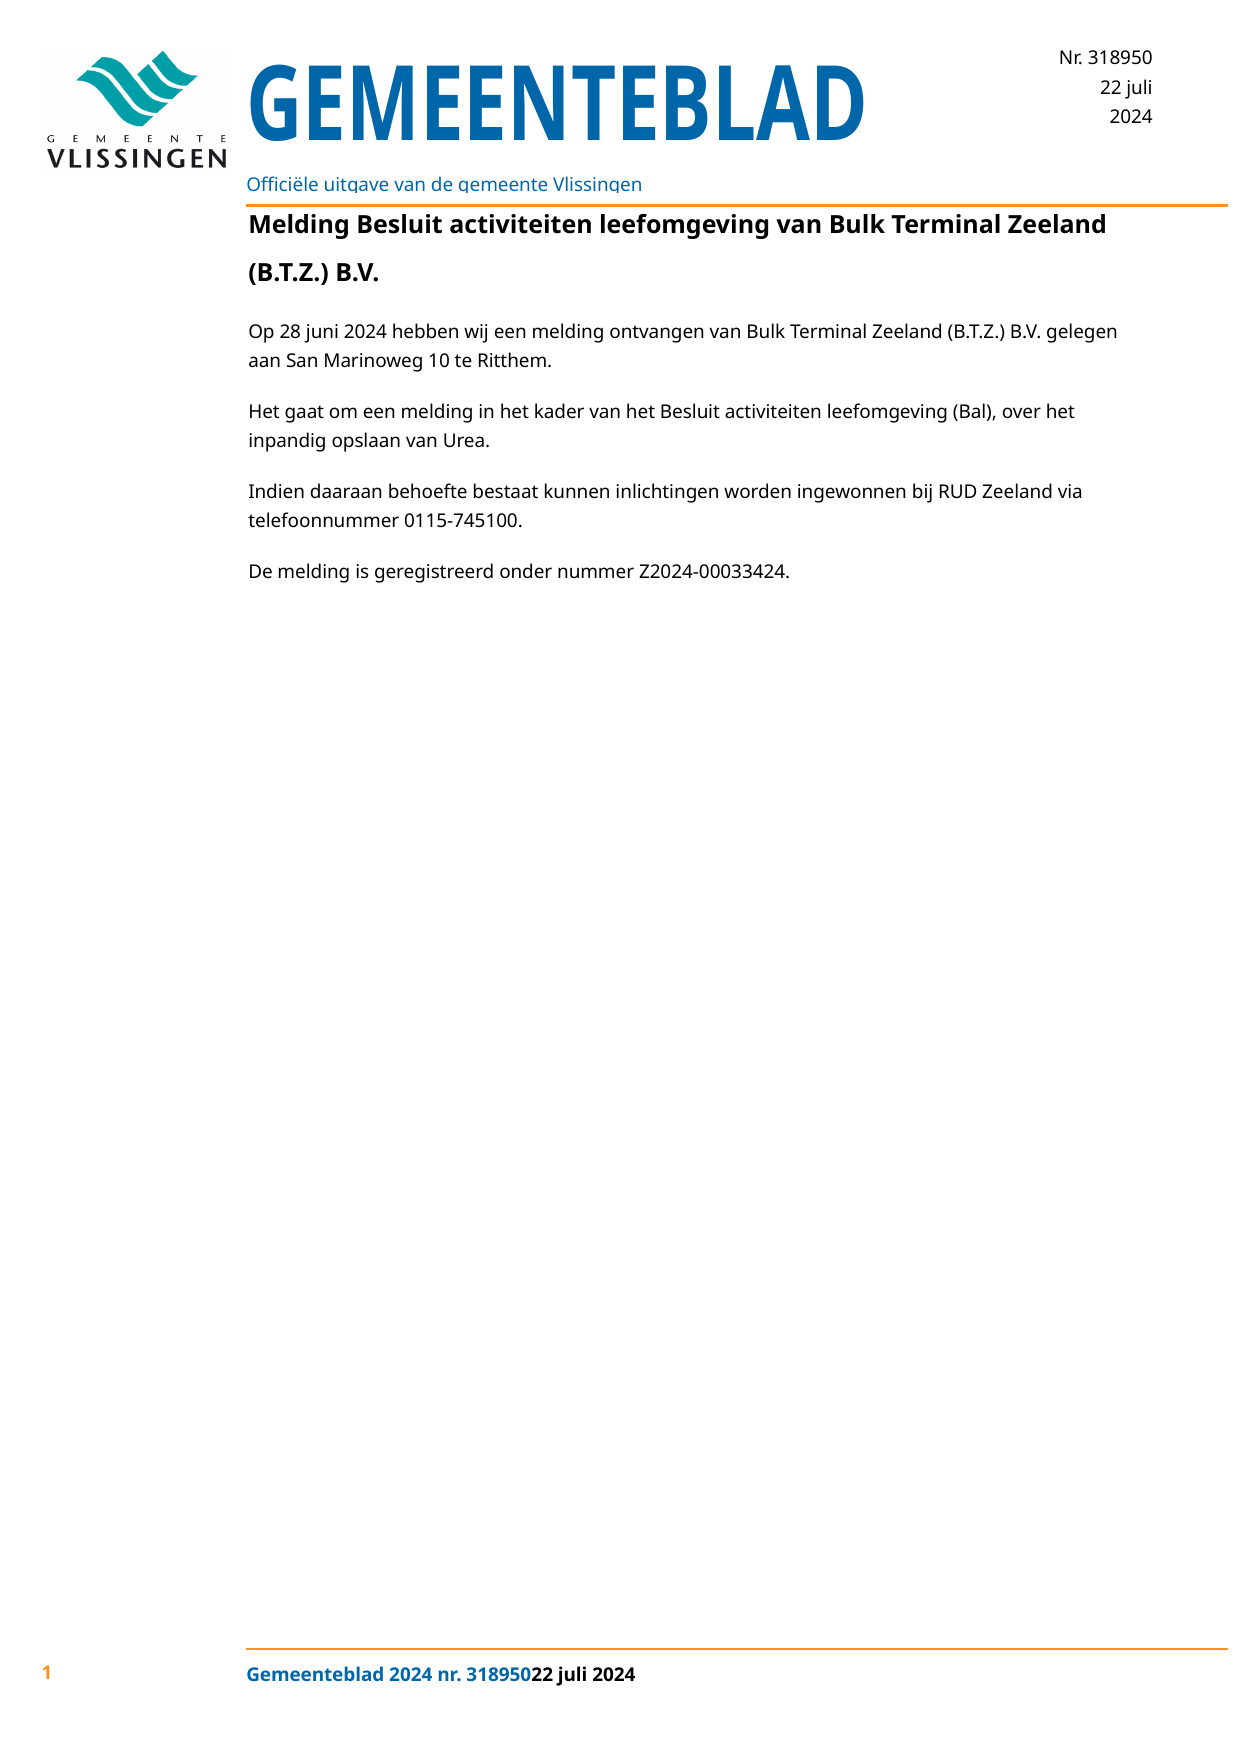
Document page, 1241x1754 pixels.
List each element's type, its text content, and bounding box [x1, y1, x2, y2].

text Het gaat om een melding in het kader van het Besluit activiteiten leefomgeving (Bal), over het inpandig opslaan van Urea. [248, 398, 1152, 453]
text De melding is geregistreerd onder nummer Z2024-00033424. [248, 558, 1152, 584]
text Melding Besluit activiteiten leefomgeving van Bulk Terminal Zeeland (B.T.Z.) B.V. [248, 207, 1152, 288]
picture [41, 47, 231, 172]
text Op 28 juni 2024 hebben wij een melding ontvangen van Bulk Terminal Zeeland (B.T.Z.) B.V. gelegen aan San Marinoweg 10 te Ritthem. [248, 318, 1152, 373]
text Indien daaraan behoefte bestaat kunnen inlichtingen worden ingewonnen bij RUD Zeeland via telefoonnummer 0115-745100. [248, 478, 1152, 533]
